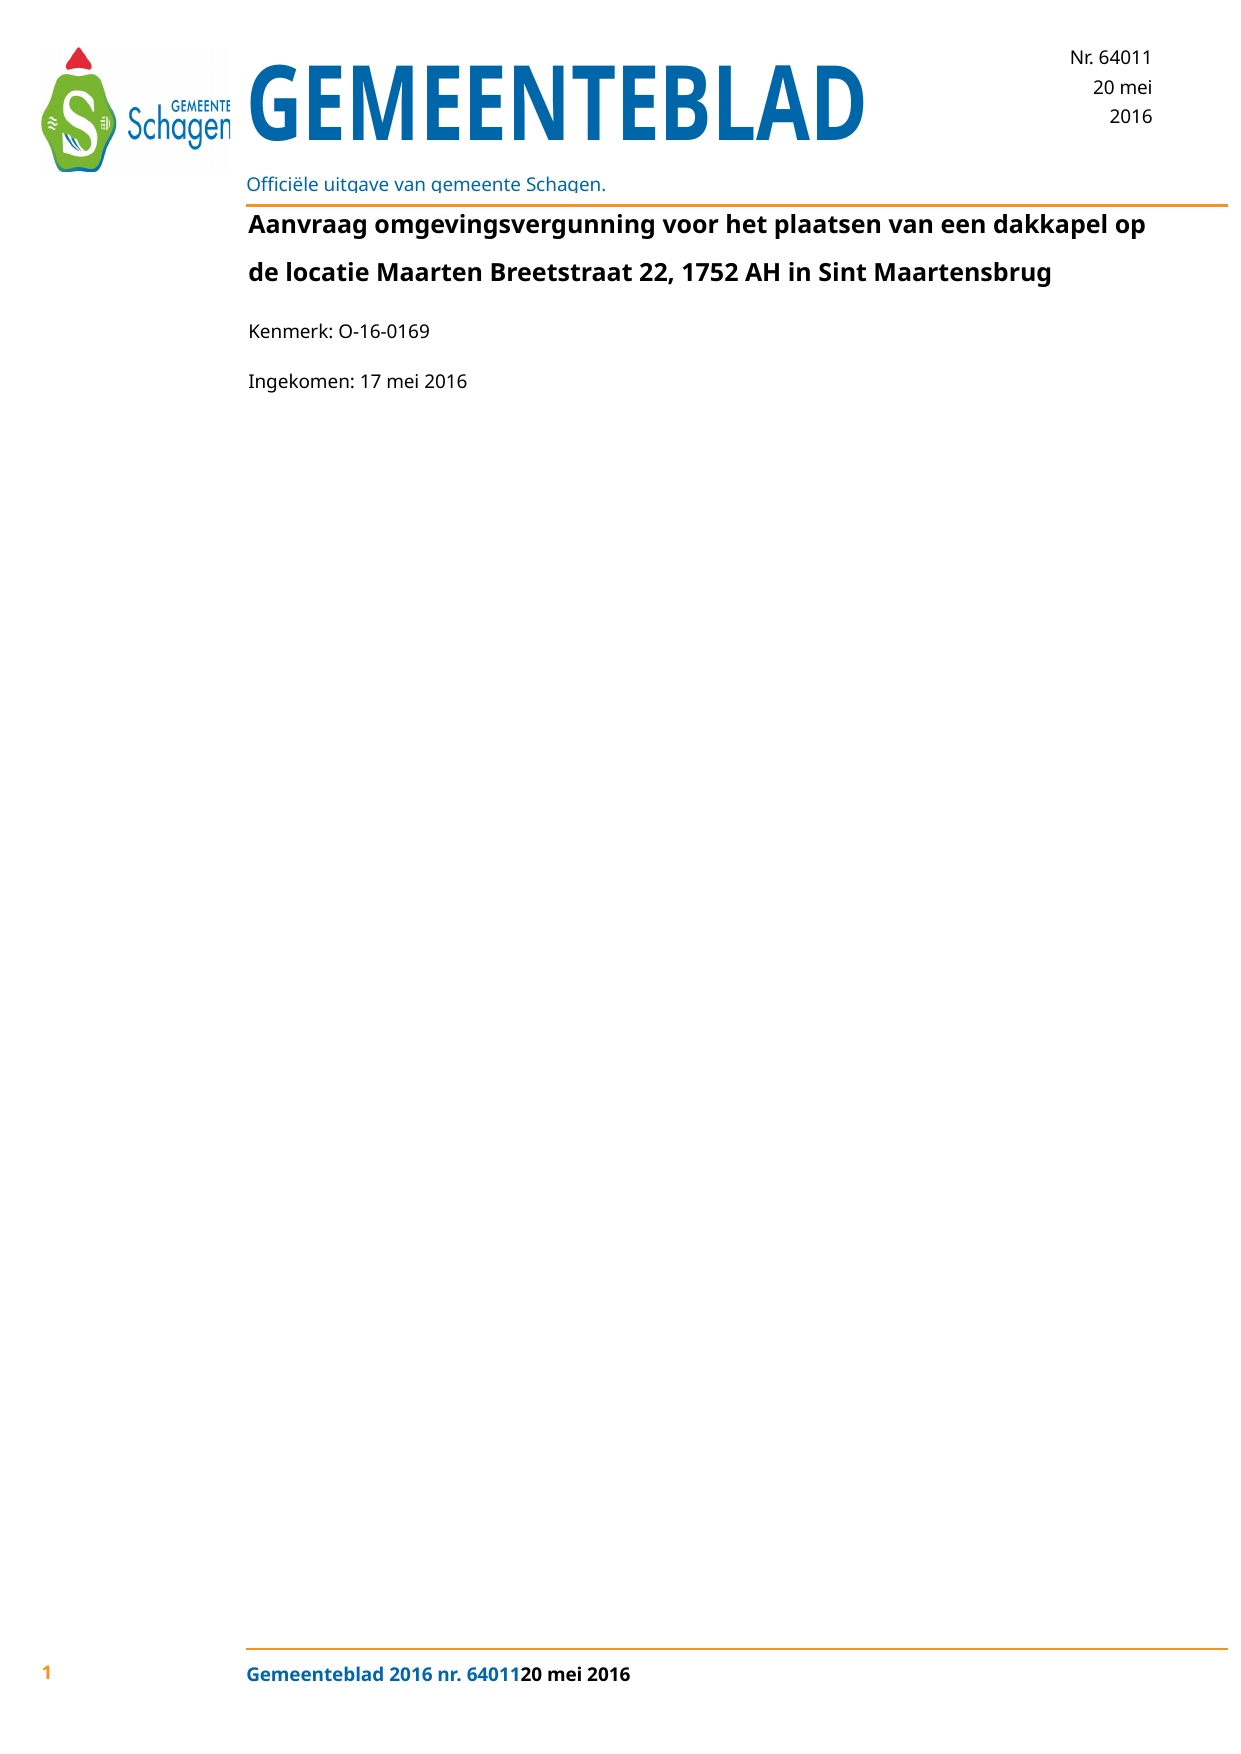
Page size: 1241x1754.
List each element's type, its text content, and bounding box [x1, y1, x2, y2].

text Ingekomen: 17 mei 2016 [248, 368, 1152, 394]
text Kenmerk: O-16-0169 [248, 318, 1152, 344]
picture [41, 47, 231, 172]
text Aanvraag omgevingsvergunning voor het plaatsen van een dakkapel op de locatie Maarten Breetstraat 22, 1752 AH in Sint Maartensbrug [248, 207, 1152, 288]
